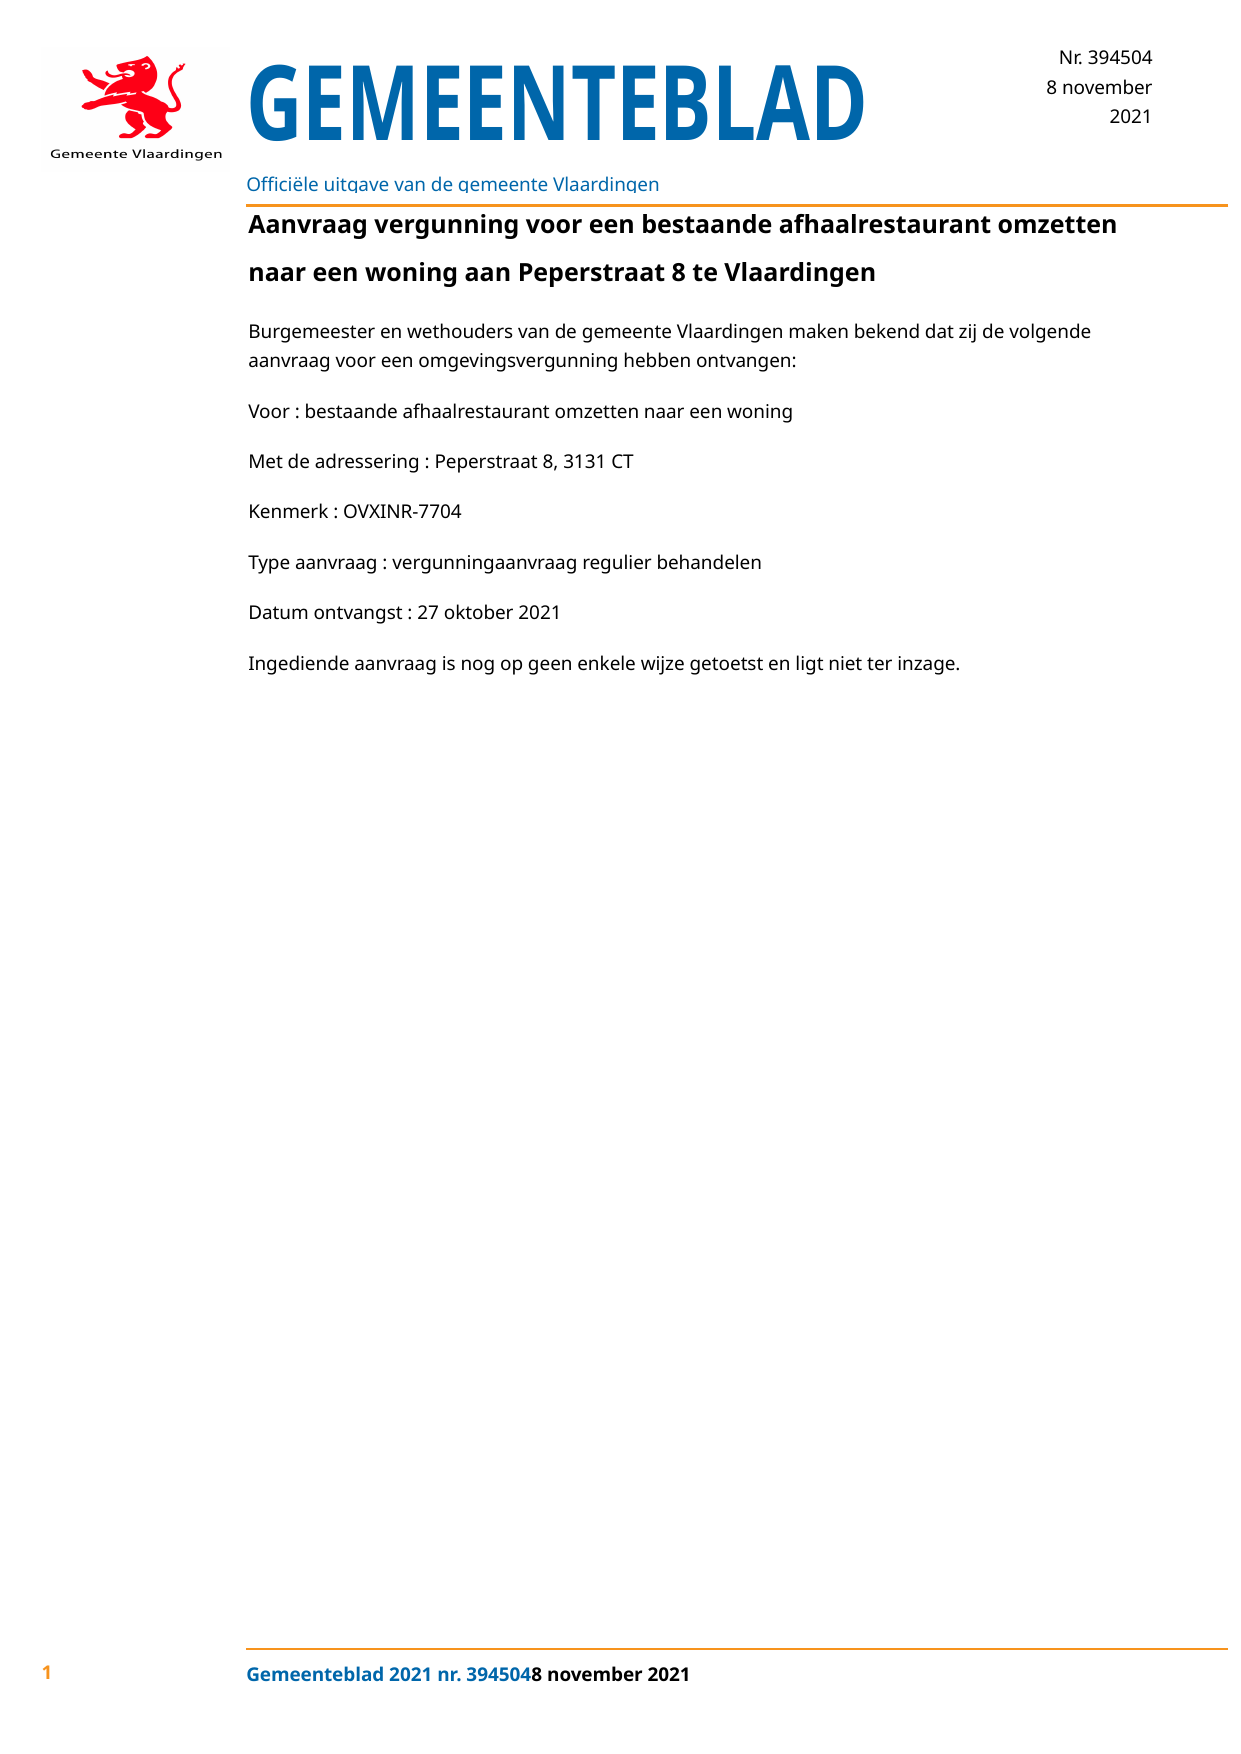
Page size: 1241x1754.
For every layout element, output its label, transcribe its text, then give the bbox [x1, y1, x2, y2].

text Burgemeester en wethouders van de gemeente Vlaardingen maken bekend dat zij de volgende aanvraag voor een omgevingsvergunning hebben ontvangen: [248, 318, 1152, 373]
text Ingediende aanvraag is nog op geen enkele wijze getoetst en ligt niet ter inzage. [248, 650, 1152, 676]
text Kenmerk : OVXINR-7704 [248, 499, 1152, 524]
text Met de adressering : Peperstraat 8, 3131 CT [248, 448, 1152, 474]
text Type aanvraag : vergunningaanvraag regulier behandelen [248, 549, 1152, 575]
text Aanvraag vergunning voor een bestaande afhaalrestaurant omzetten naar een woning aan Peperstraat 8 te Vlaardingen [248, 207, 1152, 288]
text Voor : bestaande afhaalrestaurant omzetten naar een woning [248, 398, 1152, 424]
picture [41, 47, 231, 172]
text Datum ontvangst : 27 oktober 2021 [248, 599, 1152, 625]
